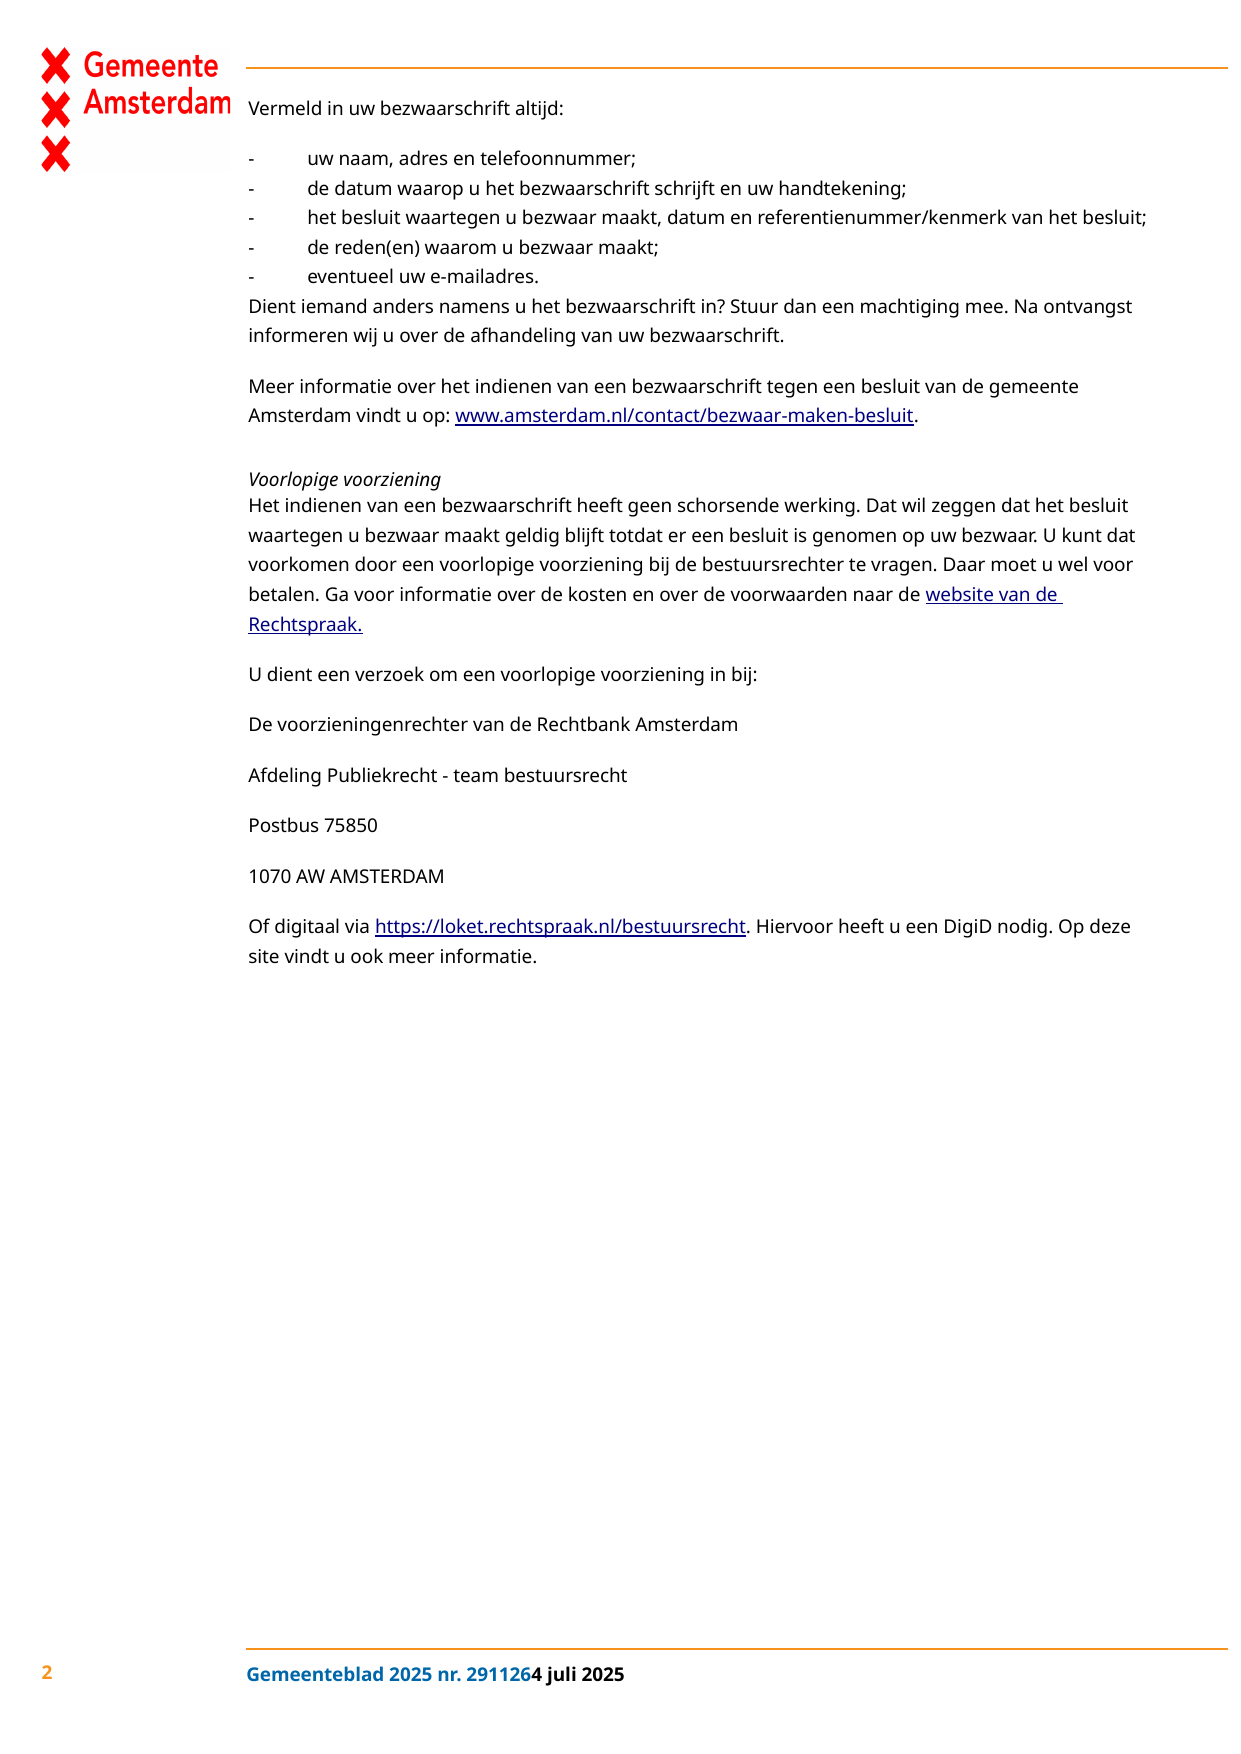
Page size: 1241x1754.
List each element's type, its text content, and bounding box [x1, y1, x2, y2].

text U dient een verzoek om een voorlopige voorziening in bij: [248, 661, 1152, 687]
picture [41, 47, 231, 172]
list de datum waarop u het bezwaarschrift schrijft en uw handtekening; [248, 175, 1152, 201]
text Of digitaal via https://loket.rechtspraak.nl/bestuursrecht. Hiervoor heeft u een DigiD nodig. Op deze site vindt u ook meer informatie. [248, 913, 1152, 968]
text Voorlopige voorziening [248, 467, 1152, 492]
text 1070 AW AMSTERDAM [248, 863, 1152, 888]
list eventueel uw e-mailadres. [248, 263, 1152, 289]
text Meer informatie over het indienen van een bezwaarschrift tegen een besluit van de gemeente Amsterdam vindt u op: www.amsterdam.nl/contact/bezwaar-maken-besluit. [248, 373, 1152, 428]
text Dient iemand anders namens u het bezwaarschrift in? Stuur dan een machtiging mee. Na ontvangst informeren wij u over de afhandeling van uw bezwaarschrift. [248, 293, 1152, 348]
text Vermeld in uw bezwaarschrift altijd: [248, 95, 1152, 121]
text Afdeling Publiekrecht - team bestuursrecht [248, 762, 1152, 788]
text Het indienen van een bezwaarschrift heeft geen schorsende werking. Dat wil zeggen dat het besluit waartegen u bezwaar maakt geldig blijft totdat er een besluit is genomen op uw bezwaar. U kunt dat voorkomen door een voorlopige voorziening bij de bestuursrechter te vragen. Daar moet u wel voor betalen. Ga voor informatie over de kosten en over de voorwaarden naar de website van de Rechtspraak. [248, 492, 1152, 636]
list het besluit waartegen u bezwaar maakt, datum en referentienummer/kenmerk van het besluit; [248, 204, 1152, 230]
text Postbus 75850 [248, 812, 1152, 838]
list de reden(en) waarom u bezwaar maakt; [248, 234, 1152, 260]
list uw naam, adres en telefoonnummer; [248, 145, 1152, 171]
text De voorzieningenrechter van de Rechtbank Amsterdam [248, 712, 1152, 737]
